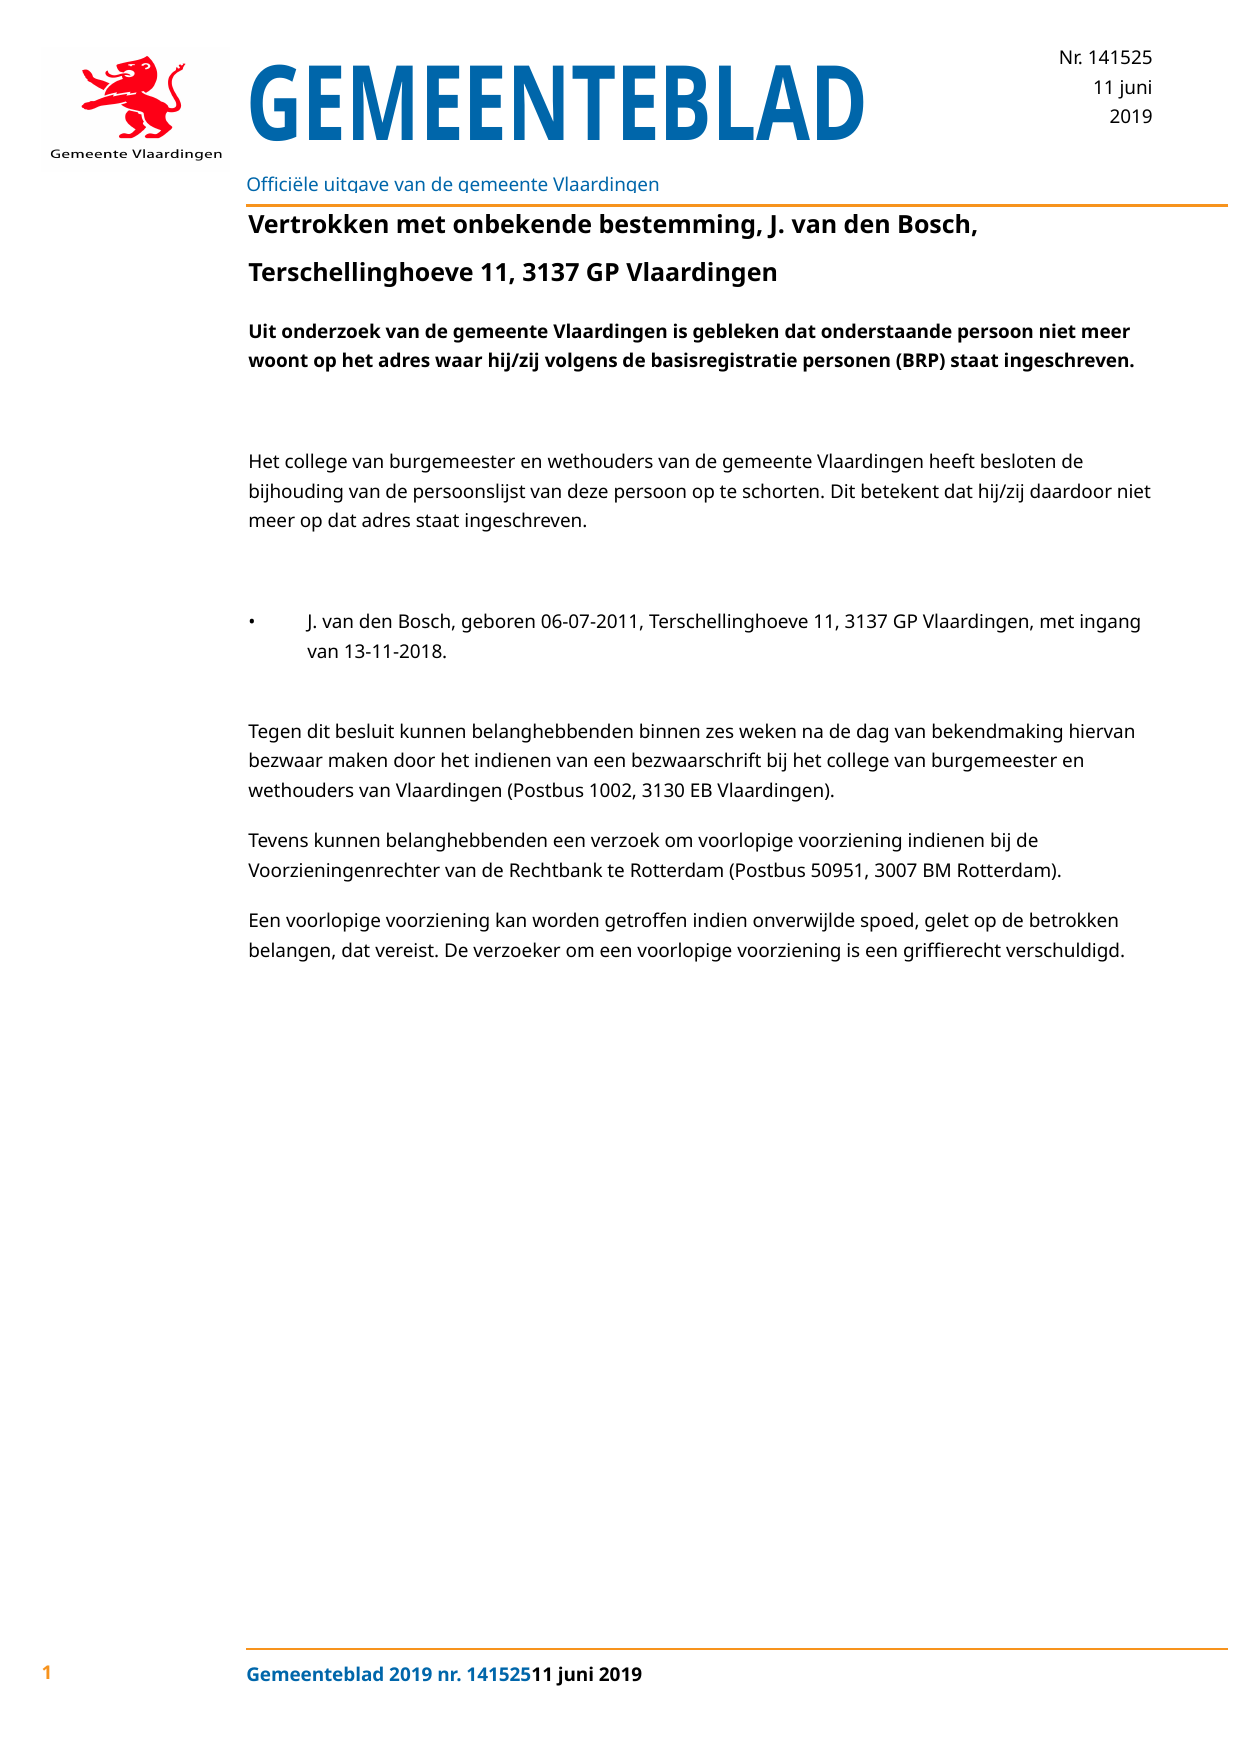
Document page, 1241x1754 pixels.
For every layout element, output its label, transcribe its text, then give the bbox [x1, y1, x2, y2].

text Een voorlopige voorziening kan worden getroffen indien onverwijlde spoed, gelet op de betrokken belangen, dat vereist. De verzoeker om een voorlopige voorziening is een griffierecht verschuldigd. [248, 907, 1152, 963]
picture [41, 47, 231, 172]
text Tevens kunnen belanghebbenden een verzoek om voorlopige voorziening indienen bij de Voorzieningenrechter van de Rechtbank te Rotterdam (Postbus 50951, 3007 BM Rotterdam). [248, 827, 1152, 883]
text Uit onderzoek van de gemeente Vlaardingen is gebleken dat onderstaande persoon niet meer woont op het adres waar hij/zij volgens de basisregistratie personen (BRP) staat ingeschreven. [248, 318, 1152, 373]
list J. van den Bosch, geboren 06-07-2011, Terschellinghoeve 11, 3137 GP Vlaardingen, met ingang van 13-11-2018. [248, 608, 1152, 664]
text Vertrokken met onbekende bestemming, J. van den Bosch, Terschellinghoeve 11, 3137 GP Vlaardingen [248, 207, 1152, 288]
text Tegen dit besluit kunnen belanghebbenden binnen zes weken na de dag van bekendmaking hiervan bezwaar maken door het indienen van een bezwaarschrift bij het college van burgemeester en wethouders van Vlaardingen (Postbus 1002, 3130 EB Vlaardingen). [248, 718, 1152, 803]
text Het college van burgemeester en wethouders van de gemeente Vlaardingen heeft besloten de bijhouding van de persoonslijst van deze persoon op te schorten. Dit betekent dat hij/zij daardoor niet meer op dat adres staat ingeschreven. [248, 448, 1152, 533]
